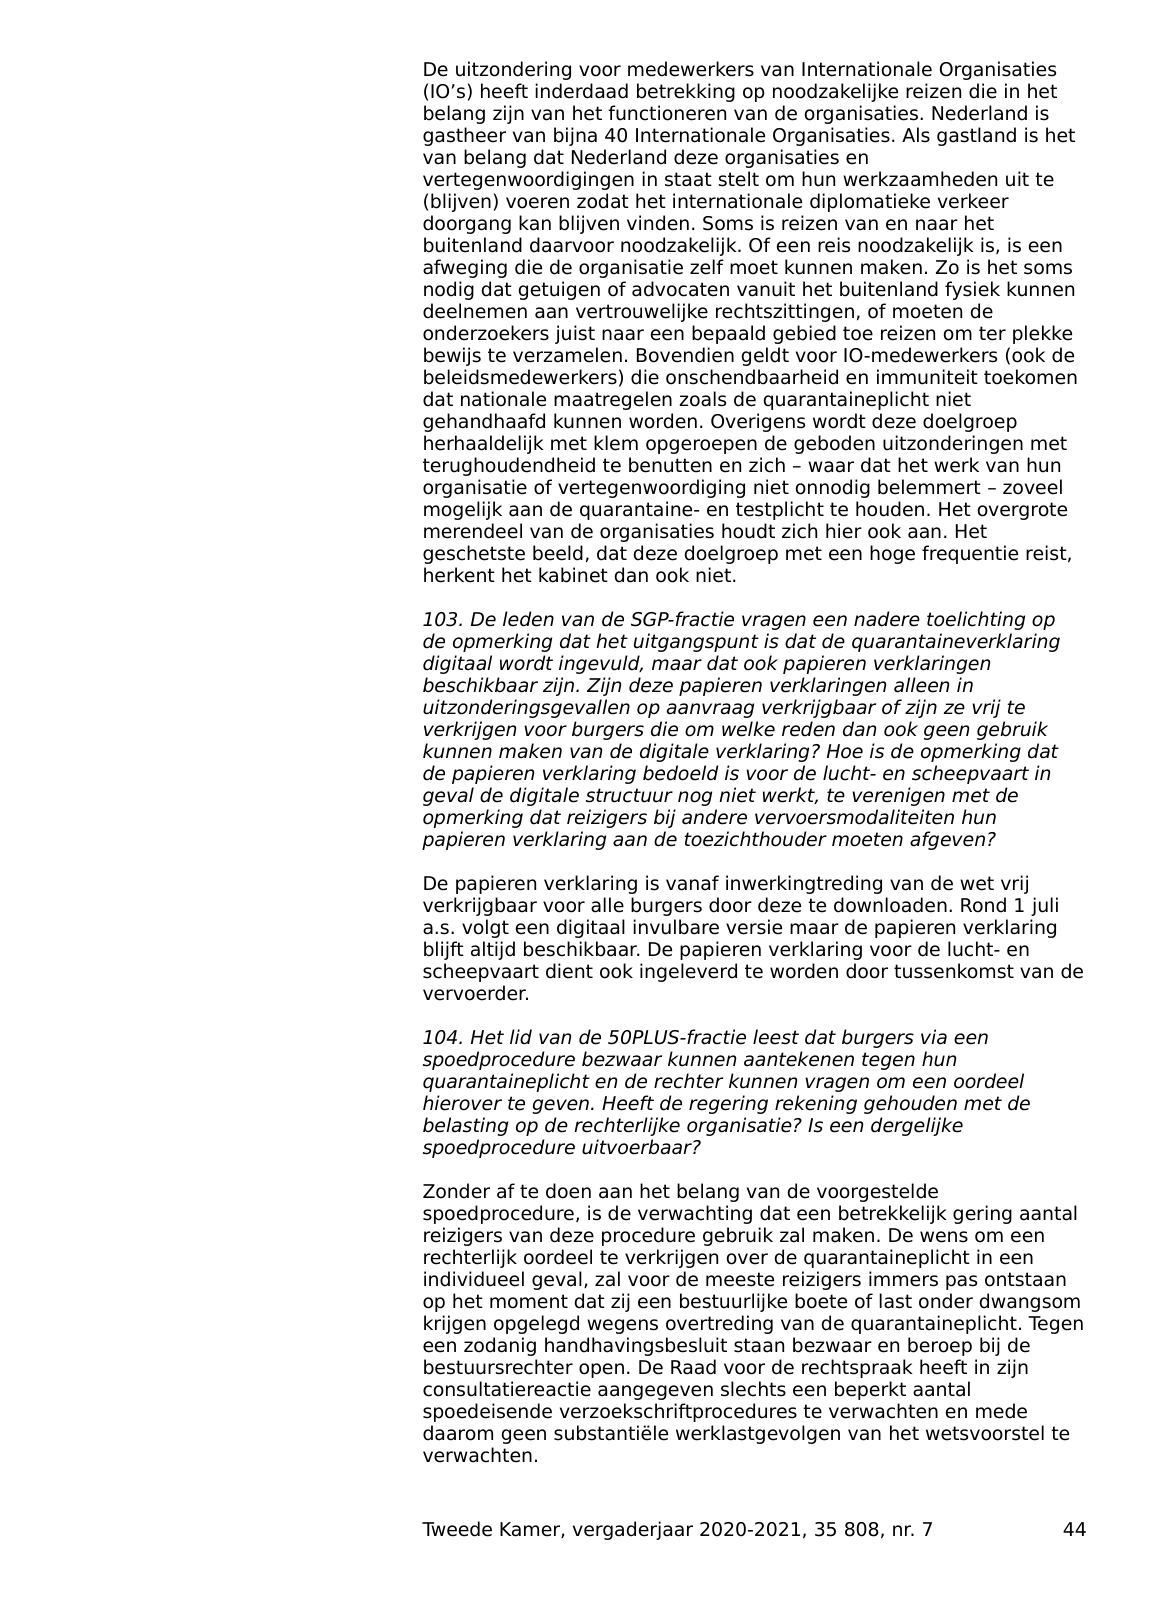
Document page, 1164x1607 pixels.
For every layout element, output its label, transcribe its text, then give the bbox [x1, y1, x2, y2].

text De uitzondering voor medewerkers van Internationale Organisaties (IO’s) heeft inderdaad betrekking op noodzakelijke reizen die in het belang zijn van het functioneren van de organisaties. Nederland is gastheer van bijna 40 Internationale Organisaties. Als gastland is het van belang dat Nederland deze organisaties en vertegenwoordigingen in staat stelt om hun werkzaamheden uit te (blijven) voeren zodat het internationale diplomatieke verkeer doorgang kan blijven vinden. Soms is reizen van en naar het buitenland daarvoor noodzakelijk. Of een reis noodzakelijk is, is een afweging die de organisatie zelf moet kunnen maken. Zo is het soms nodig dat getuigen of advocaten vanuit het buitenland fysiek kunnen deelnemen aan vertrouwelijke rechtszittingen, of moeten de onderzoekers juist naar een bepaald gebied toe reizen om ter plekke bewijs te verzamelen. Bovendien geldt voor IO-medewerkers (ook de beleidsmedewerkers) die onschendbaarheid en immuniteit toekomen dat nationale maatregelen zoals de quarantaineplicht niet gehandhaafd kunnen worden. Overigens wordt deze doelgroep herhaaldelijk met klem opgeroepen de geboden uitzonderingen met terughoudendheid te benutten en zich – waar dat het werk van hun organisatie of vertegenwoordiging niet onnodig belemmert – zoveel mogelijk aan de quarantaine- en testplicht te houden. Het overgrote merendeel van de organisaties houdt zich hier ook aan. Het geschetste beeld, dat deze doelgroep met een hoge frequentie reist, herkent het kabinet dan ook niet. [422, 59, 1087, 587]
text 103. De leden van de SGP-fractie vragen een nadere toelichting op de opmerking dat het uitgangspunt is dat de quarantaineverklaring digitaal wordt ingevuld, maar dat ook papieren verklaringen beschikbaar zijn. Zijn deze papieren verklaringen alleen in uitzonderingsgevallen op aanvraag verkrijgbaar of zijn ze vrij te verkrijgen voor burgers die om welke reden dan ook geen gebruik kunnen maken van de digitale verklaring? Hoe is de opmerking dat de papieren verklaring bedoeld is voor de lucht- en scheepvaart in geval de digitale structuur nog niet werkt, te verenigen met de opmerking dat reizigers bij andere vervoersmodaliteiten hun papieren verklaring aan de toezichthouder moeten afgeven? [422, 609, 1087, 851]
text De papieren verklaring is vanaf inwerkingtreding van de wet vrij verkrijgbaar voor alle burgers door deze te downloaden. Rond 1 juli a.s. volgt een digitaal invulbare versie maar de papieren verklaring blijft altijd beschikbaar. De papieren verklaring voor de lucht- en scheepvaart dient ook ingeleverd te worden door tussenkomst van de vervoerder. [422, 873, 1087, 1004]
text 104. Het lid van de 50PLUS-fractie leest dat burgers via een spoedprocedure bezwaar kunnen aantekenen tegen hun quarantaineplicht en de rechter kunnen vragen om een oordeel hierover te geven. Heeft de regering rekening gehouden met de belasting op de rechterlijke organisatie? Is een dergelijke spoedprocedure uitvoerbaar? [422, 1027, 1087, 1159]
text Zonder af te doen aan het belang van de voorgestelde spoedprocedure, is de verwachting dat een betrekkelijk gering aantal reizigers van deze procedure gebruik zal maken. De wens om een rechterlijk oordeel te verkrijgen over de quarantaineplicht in een individueel geval, zal voor de meeste reizigers immers pas ontstaan op het moment dat zij een bestuurlijke boete of last onder dwangsom krijgen opgelegd wegens overtreding van de quarantaineplicht. Tegen een zodanig handhavingsbesluit staan bezwaar en beroep bij de bestuursrechter open. De Raad voor de rechtspraak heeft in zijn consultatiereactie aangegeven slechts een beperkt aantal spoedeisende verzoekschriftprocedures te verwachten en mede daarom geen substantiële werklastgevolgen van het wetsvoorstel te verwachten. [422, 1181, 1087, 1467]
